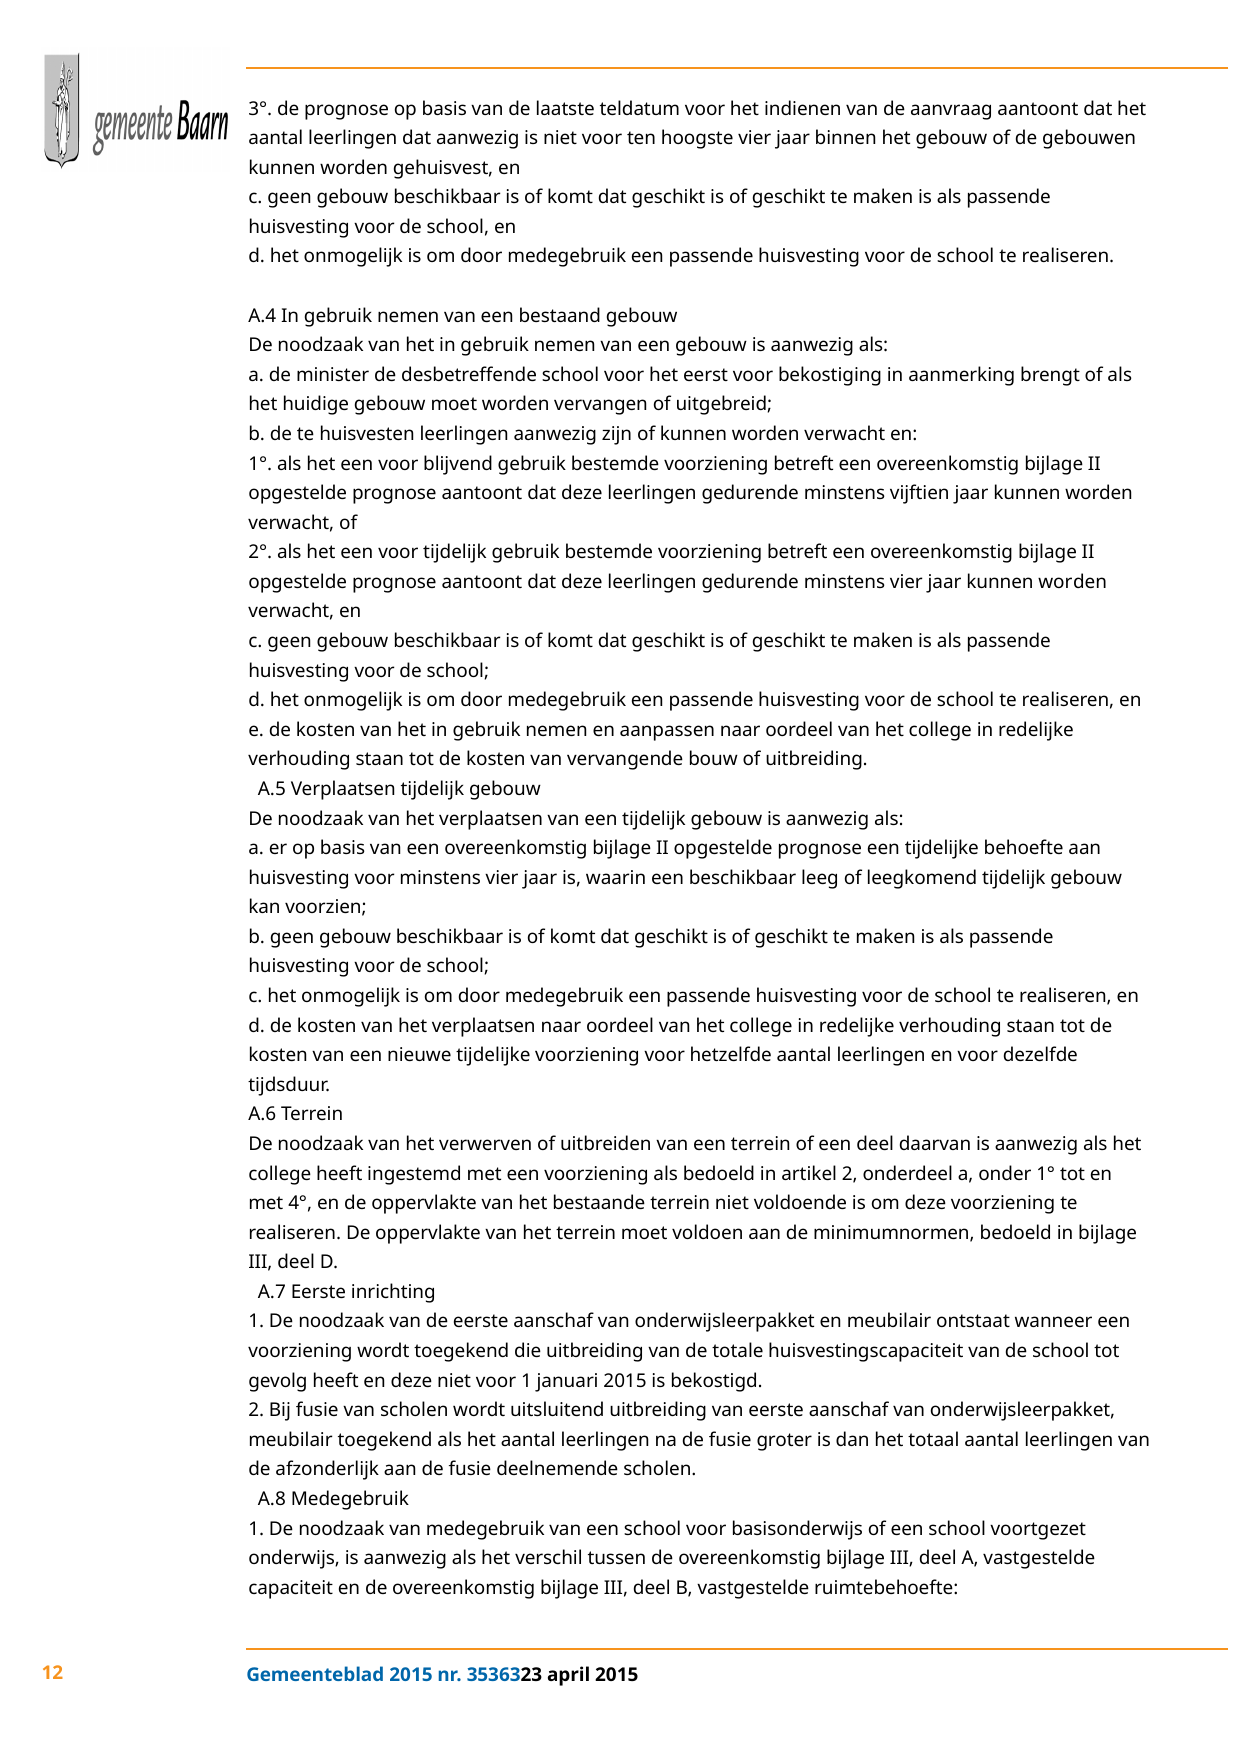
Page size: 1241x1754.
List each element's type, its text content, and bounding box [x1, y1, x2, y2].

text 2. Bij fusie van scholen wordt uitsluitend uitbreiding van eerste aanschaf van onderwijsleerpakket, meubilair toegekend als het aantal leerlingen na de fusie groter is dan het totaal aantal leerlingen van de afzonderlijk aan de fusie deelnemende scholen. [248, 1396, 1152, 1481]
text e. de kosten van het in gebruik nemen en aanpassen naar oordeel van het college in redelijke verhouding staan tot de kosten van vervan­gende bouw of uitbreiding. [248, 716, 1152, 771]
text 3°. de prognose op basis van de laatste teldatum voor het indienen van de aanvraag aantoont dat het aantal leerlingen dat aanwezig is niet voor ten hoogste vier jaar binnen het gebouw of de gebouwen kunnen worden gehuisvest, en [248, 95, 1152, 180]
text A.7 Eerste inrichting [248, 1278, 1152, 1304]
text d. het onmogelijk is om door medegebruik een passende huis­vesting voor de school te realiseren, en [248, 686, 1152, 712]
text A.4 In gebruik nemen van een bestaand gebouw [248, 302, 1152, 328]
text A.6 Terrein [248, 1101, 1152, 1126]
text De noodzaak van het in gebruik nemen van een gebouw is aanwezig als: [248, 331, 1152, 357]
text a. er op basis van een overeenkomstig bijlage II opgestelde prognose een tijdelijke behoefte aan huisvesting voor minstens vier jaar is, waarin een beschikbaar leeg of leegkomend tijdelijk gebouw kan voorzien; [248, 834, 1152, 919]
text a. de minister de desbetreffende school voor het eerst voor bekostiging in aanmerking brengt of als het huidige gebouw moet worden vervangen of uitgebreid; [248, 361, 1152, 416]
text d. de kosten van het verplaatsen naar oordeel van het college in redelijke verhouding staan tot de kosten van een nieuwe tijdelijke voor­ziening voor hetzelfde aantal leerlingen en voor dezelfde tijdsduur. [248, 1012, 1152, 1097]
text d. het onmogelijk is om door medegebruik een passende huis­vesting voor de school te realiseren. [248, 243, 1152, 268]
picture [41, 47, 231, 172]
text De noodzaak van het verwerven of uitbreiden van een terrein of een deel daarvan is aanwezig als het college heeft ingestemd met een voorziening als bedoeld in artikel 2, onderdeel a, onder 1° tot en met 4°, en de oppervlakte van het bestaande terrein niet voldoende is om deze voorziening te realiseren. De oppervlakte van het terrein moet voldoen aan de minimumnormen, bedoeld in bijlage III, deel D. [248, 1130, 1152, 1274]
text De noodzaak van het verplaatsen van een tijdelijk gebouw is aanwezig als: [248, 805, 1152, 831]
text b. geen gebouw beschikbaar is of komt dat geschikt is of geschikt te maken is als passende huisvesting voor de school; [248, 923, 1152, 978]
text A.5 Verplaatsen tijdelijk gebouw [248, 775, 1152, 801]
text 1. De noodzaak van medegebruik van een school voor basisonderwijs of een school voortgezet onderwijs, is aanwezig als het verschil tussen de overeenkomstig bijlage III, deel A, vastgestelde capaciteit en de overeenkomstig bijlage III, deel B, vastgestelde ruimtebehoefte: [248, 1515, 1152, 1600]
text A.8 Medegebruik [248, 1485, 1152, 1511]
text 2°. als het een voor tijdelijk gebruik bestemde voorziening betreft een overeenkomstig bijlage II opgestelde prognose aantoont dat deze leerlingen gedurende minstens vier jaar kunnen wor­den verwacht, en [248, 538, 1152, 623]
text c. geen gebouw beschikbaar is of komt dat geschikt is of geschikt te maken is als passende huisvesting voor de school, en [248, 183, 1152, 239]
text c. het onmogelijk is om door medegebruik een passende huis­vesting voor de school te realiseren, en [248, 982, 1152, 1008]
text b. de te huisvesten leerlingen aanwezig zijn of kunnen worden verwacht en: [248, 420, 1152, 446]
text c. geen gebouw beschikbaar is of komt dat geschikt is of geschikt te maken is als passende huisvesting voor de school; [248, 627, 1152, 683]
text 1. De noodzaak van de eerste aanschaf van onderwijsleerpakket en meubilair ontstaat wanneer een voorziening wordt toegekend die uitbreiding van de totale huisvestingscapaciteit van de school tot gevolg heeft en deze niet voor 1 januari 2015 is bekostigd. [248, 1308, 1152, 1393]
text 1°. als het een voor blijvend gebruik bestemde voorziening betreft een overeenkomstig bijlage II opgestelde prognose aantoont dat deze leerlingen gedurende minstens vijftien jaar kunnen worden verwacht, of [248, 450, 1152, 535]
